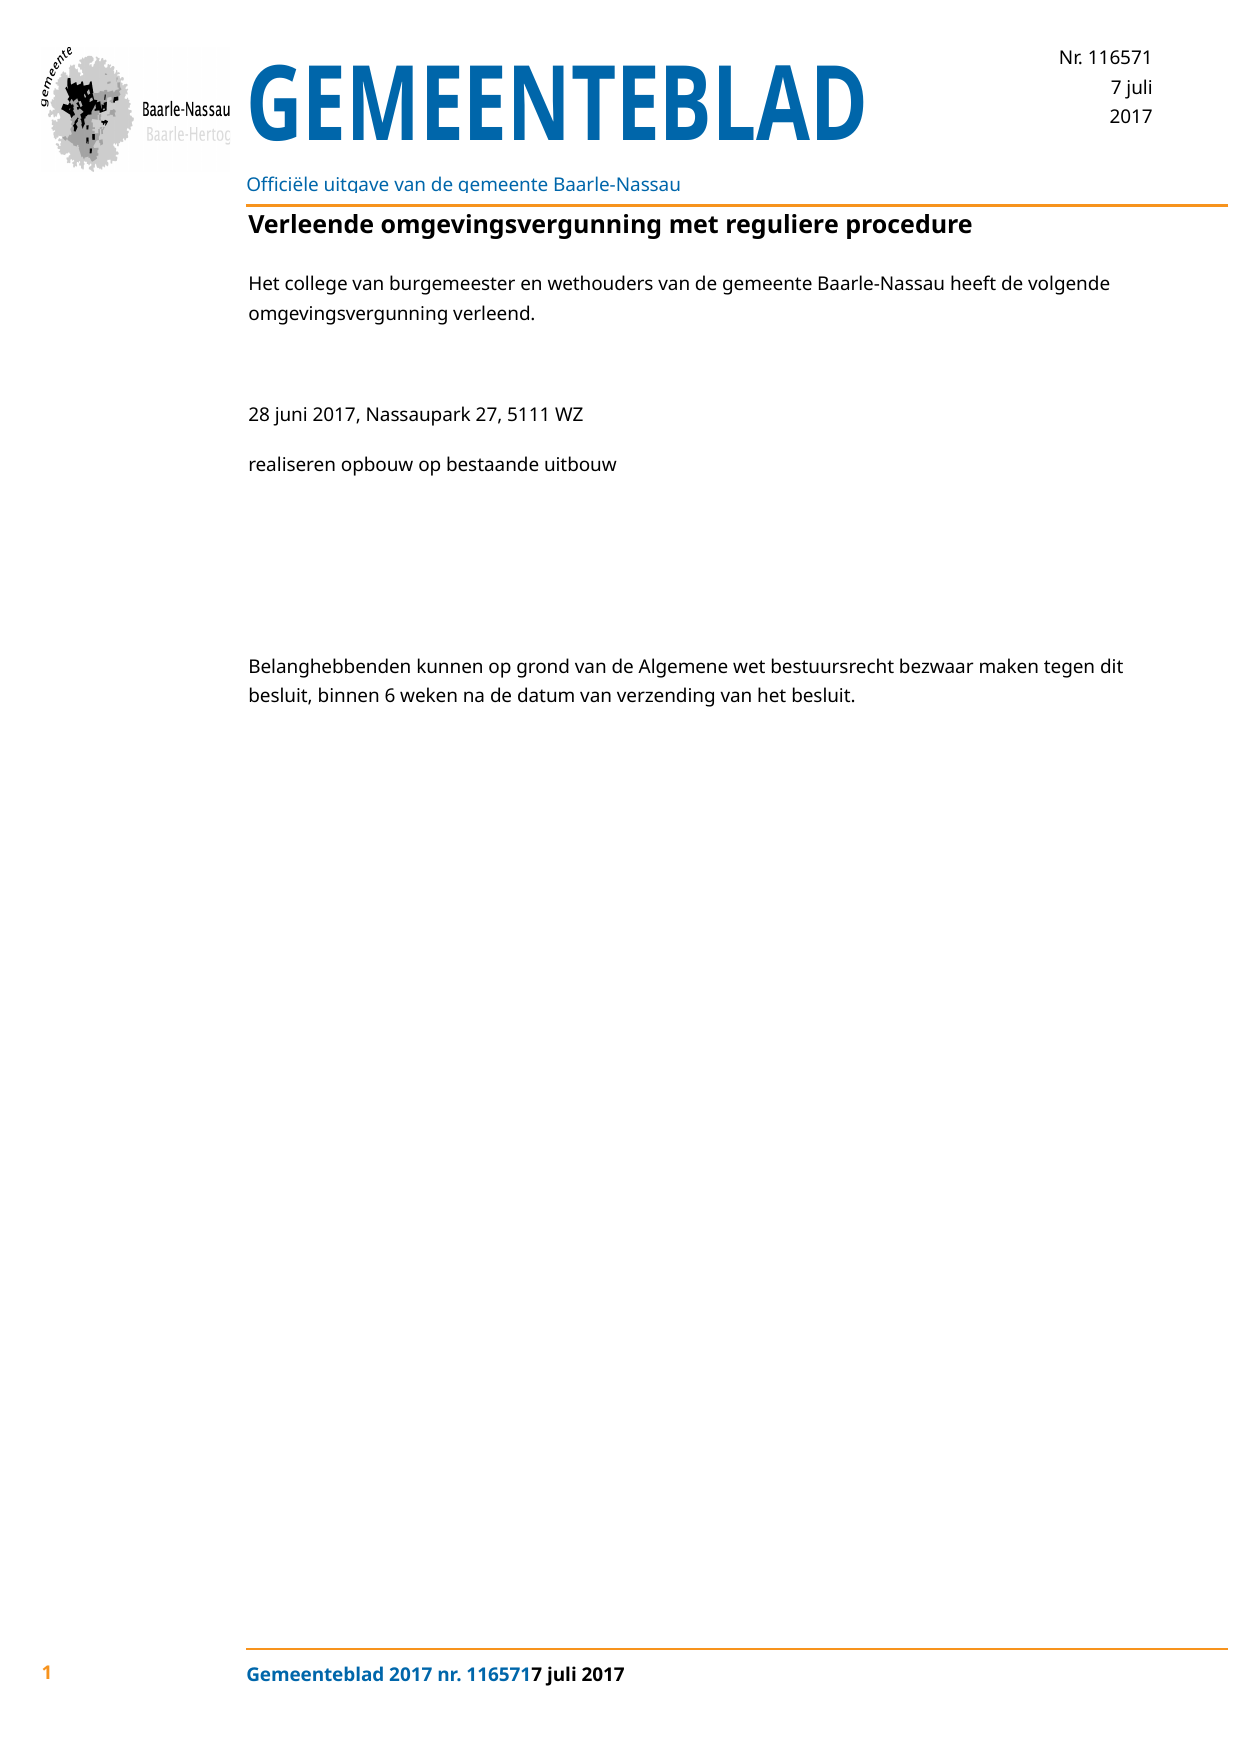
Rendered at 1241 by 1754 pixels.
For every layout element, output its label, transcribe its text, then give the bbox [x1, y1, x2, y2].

text Belanghebbenden kunnen op grond van de Algemene wet bestuursrecht bezwaar maken tegen dit besluit, binnen 6 weken na de datum van verzending van het besluit. [248, 653, 1152, 708]
text 28 juni 2017, Nassaupark 27, 5111 WZ [248, 401, 1152, 426]
text Het college van burgemeester en wethouders van de gemeente Baarle-Nassau heeft de volgende omgevingsvergunning verleend. [248, 270, 1152, 326]
text realiseren opbouw op bestaande uitbouw [248, 451, 1152, 477]
text Verleende omgevingsvergunning met reguliere procedure [248, 207, 1152, 241]
picture [41, 47, 231, 172]
